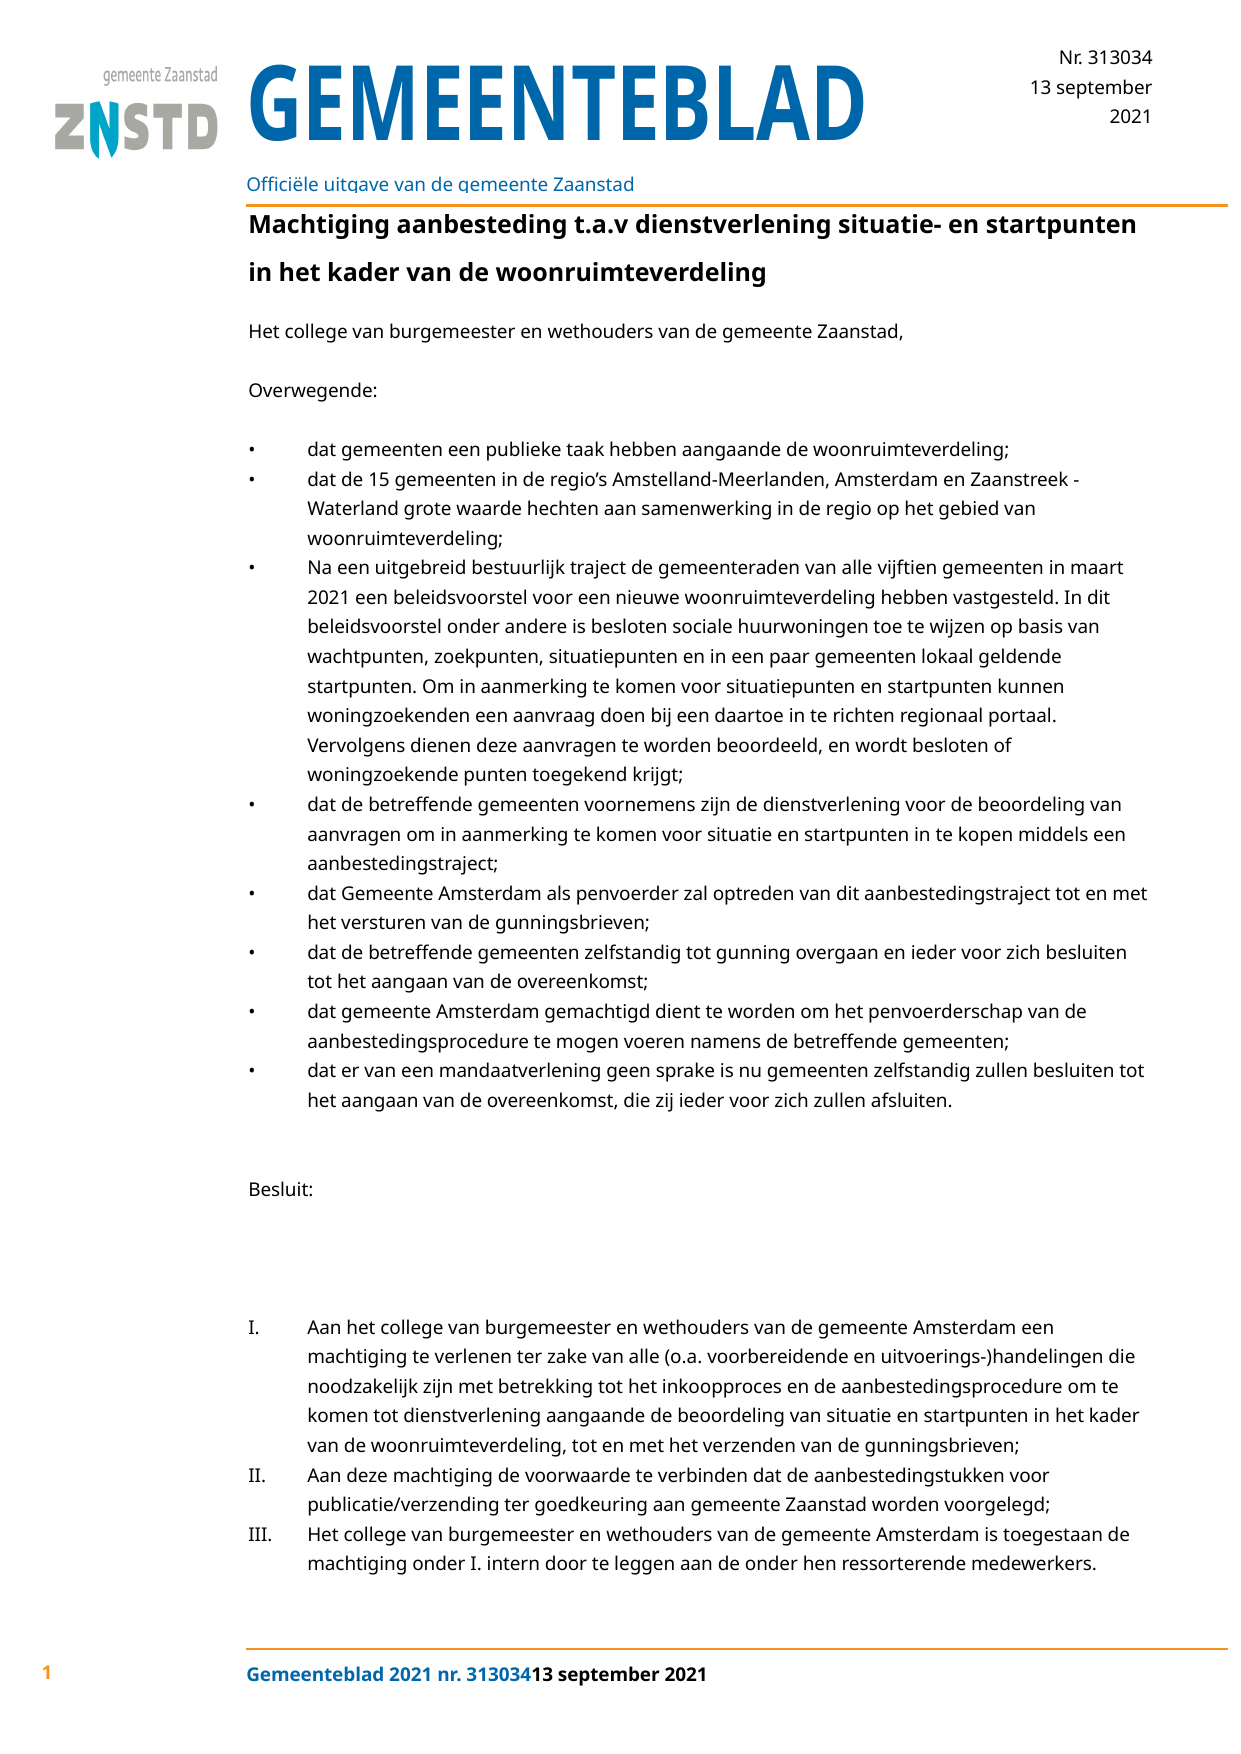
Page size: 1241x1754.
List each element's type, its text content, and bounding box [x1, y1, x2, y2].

list dat er van een mandaatverlening geen sprake is nu gemeenten zelfstandig zullen besluiten tot het aangaan van de overeenkomst, die zij ieder voor zich zullen afsluiten. [248, 1057, 1152, 1113]
list Aan deze machtiging de voorwaarde te verbinden dat de aanbestedingstukken voor publicatie/verzending ter goedkeuring aan gemeente Zaanstad worden voorgelegd; [248, 1462, 1152, 1517]
list dat Gemeente Amsterdam als penvoerder zal optreden van dit aanbestedingstraject tot en met het versturen van de gunningsbrieven; [248, 880, 1152, 935]
text Het college van burgemeester en wethouders van de gemeente Zaanstad, [248, 318, 1152, 344]
list Aan het college van burgemeester en wethouders van de gemeente Amsterdam een machtiging te verlenen ter zake van alle (o.a. voorbereidende en uitvoerings-)handelingen die noodzakelijk zijn met betrekking tot het inkoopproces en de aanbestedingsprocedure om te komen tot dienstverlening aangaande de beoordeling van situatie en startpunten in het kader van de woonruimteverdeling, tot en met het verzenden van de gunningsbrieven; [248, 1314, 1152, 1458]
list dat de betreffende gemeenten zelfstandig tot gunning overgaan en ieder voor zich besluiten tot het aangaan van de overeenkomst; [248, 939, 1152, 994]
list dat de 15 gemeenten in de regio’s Amstelland-Meerlanden, Amsterdam en Zaanstreek -Waterland grote waarde hechten aan samenwerking in de regio op het gebied van woonruimteverdeling; [248, 466, 1152, 551]
text Machtiging aanbesteding t.a.v dienstverlening situatie- en startpunten in het kader van de woonruimteverdeling [248, 207, 1152, 288]
list dat gemeenten een publieke taak hebben aangaande de woonruimteverdeling; [248, 436, 1152, 462]
picture [41, 47, 231, 172]
list dat de betreffende gemeenten voornemens zijn de dienstverlening voor de beoordeling van aanvragen om in aanmerking te komen voor situatie en startpunten in te kopen middels een aanbestedingstraject; [248, 791, 1152, 876]
text Overwegende: [248, 377, 1152, 403]
list Het college van burgemeester en wethouders van de gemeente Amsterdam is toegestaan de machtiging onder I. intern door te leggen aan de onder hen ressorterende medewerkers. [248, 1521, 1152, 1576]
list dat gemeente Amsterdam gemachtigd dient te worden om het penvoerderschap van de aanbestedingsprocedure te mogen voeren namens de betreffende gemeenten; [248, 998, 1152, 1054]
text Besluit: [248, 1176, 1152, 1202]
list Na een uitgebreid bestuurlijk traject de gemeenteraden van alle vijftien gemeenten in maart 2021 een beleidsvoorstel voor een nieuwe woonruimteverdeling hebben vastgesteld. In dit beleidsvoorstel onder andere is besloten sociale huurwoningen toe te wijzen op basis van wachtpunten, zoekpunten, situatiepunten en in een paar gemeenten lokaal geldende startpunten. Om in aanmerking te komen voor situatiepunten en startpunten kunnen woningzoekenden een aanvraag doen bij een daartoe in te richten regionaal portaal. Vervolgens dienen deze aanvragen te worden beoordeeld, en wordt besloten of woningzoekende punten toegekend krijgt; [248, 554, 1152, 787]
